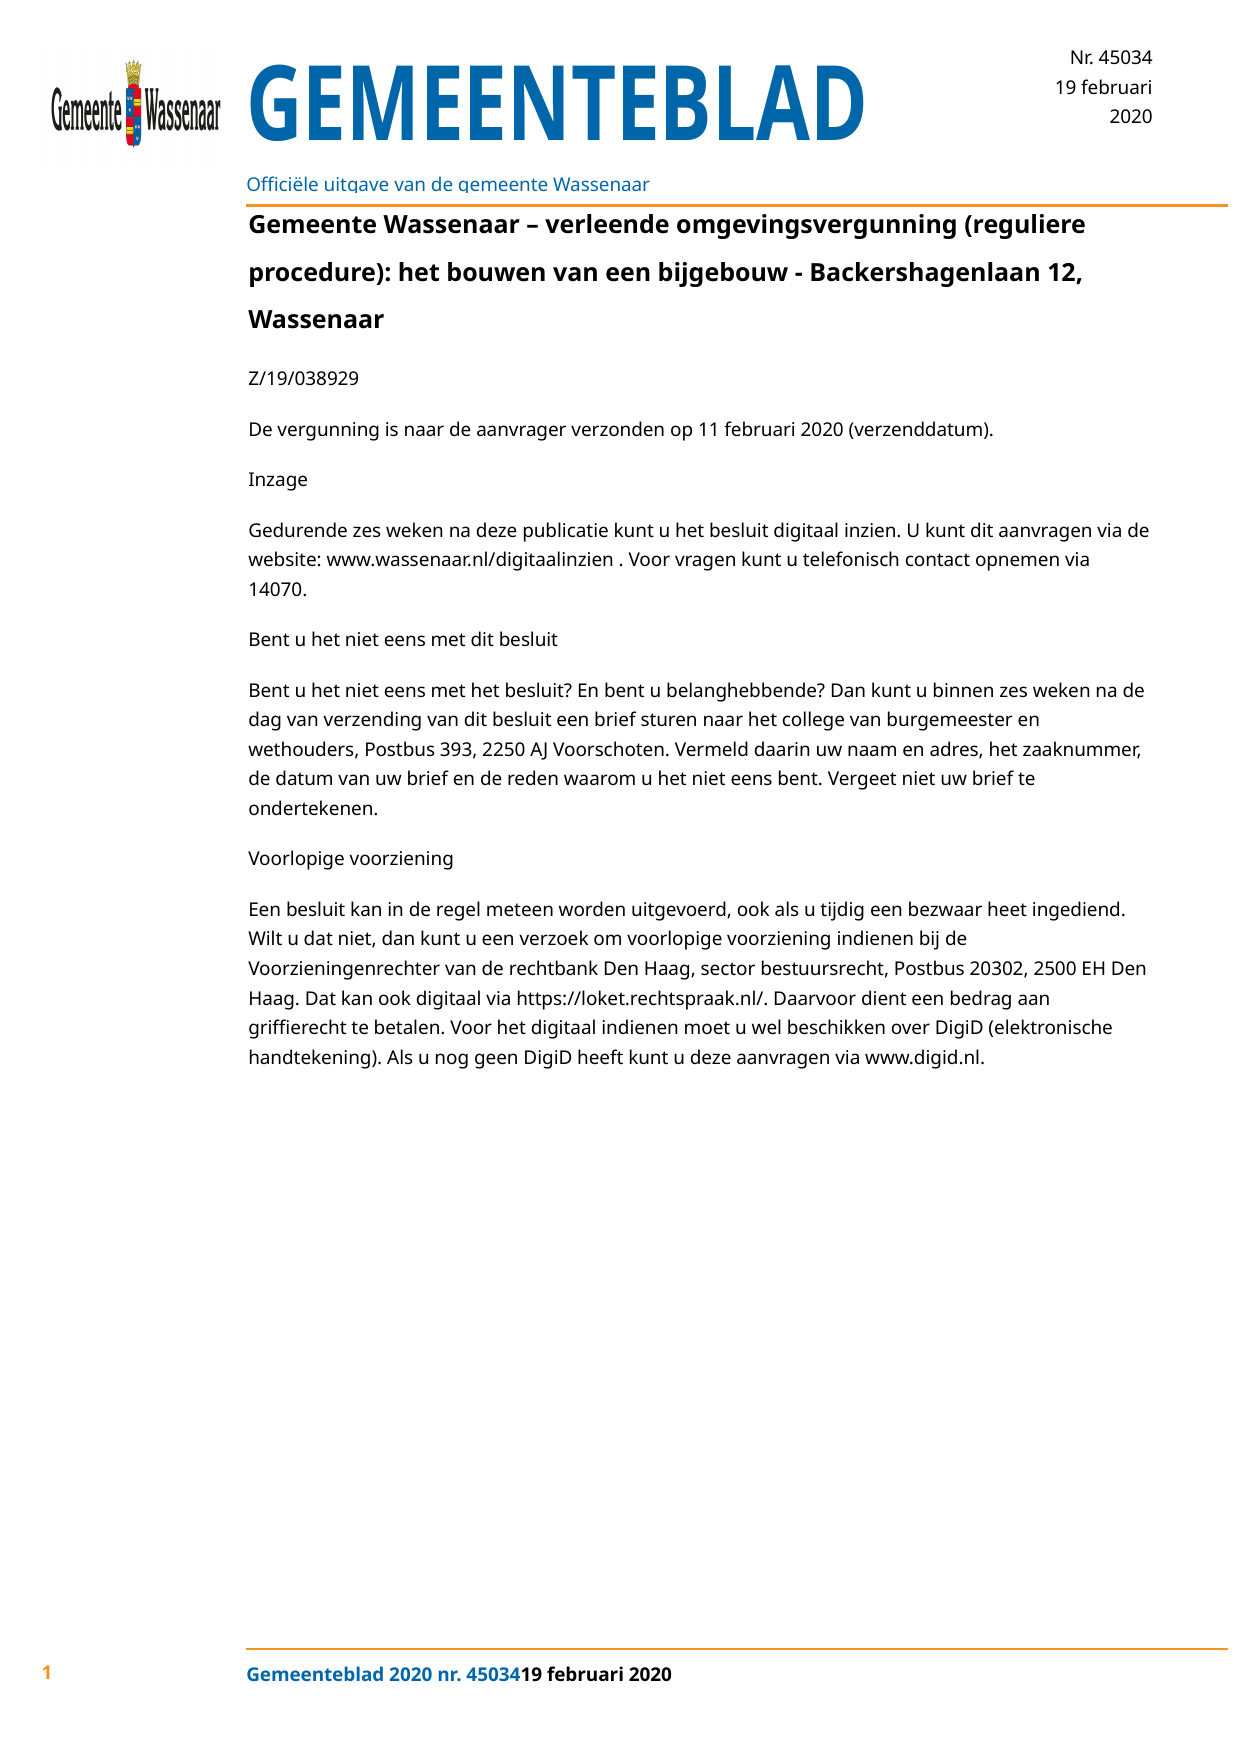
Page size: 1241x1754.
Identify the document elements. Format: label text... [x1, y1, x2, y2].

text Een besluit kan in de regel meteen worden uitgevoerd, ook als u tijdig een bezwaar heet ingediend. Wilt u dat niet, dan kunt u een verzoek om voorlopige voorziening indienen bij de Voorzieningenrechter van de rechtbank Den Haag, sector bestuursrecht, Postbus 20302, 2500 EH Den Haag. Dat kan ook digitaal via https://loket.rechtspraak.nl/. Daarvoor dient een bedrag aan griffierecht te betalen. Voor het digitaal indienen moet u wel beschikken over DigiD (elektronische handtekening). Als u nog geen DigiD heeft kunt u deze aanvragen via www.digid.nl. [248, 896, 1152, 1069]
text Bent u het niet eens met het besluit? En bent u belanghebbende? Dan kunt u binnen zes weken na de dag van verzending van dit besluit een brief sturen naar het college van burgemeester en wethouders, Postbus 393, 2250 AJ Voorschoten. Vermeld daarin uw naam en adres, het zaaknummer, de datum van uw brief en de reden waarom u het niet eens bent. Vergeet niet uw brief te ondertekenen. [248, 677, 1152, 821]
text Bent u het niet eens met dit besluit [248, 626, 1152, 652]
text Inzage [248, 466, 1152, 492]
text Z/19/038929 [248, 366, 1152, 391]
text De vergunning is naar de aanvrager verzonden op 11 februari 2020 (verzenddatum). [248, 416, 1152, 442]
text Voorlopige voorziening [248, 846, 1152, 871]
text Gemeente Wassenaar – verleende omgevingsvergunning (reguliere procedure): het bouwen van een bijgebouw - Backershagenlaan 12, Wassenaar [248, 207, 1152, 336]
picture [41, 47, 231, 172]
text Gedurende zes weken na deze publicatie kunt u het besluit digitaal inzien. U kunt dit aanvragen via de website: www.wassenaar.nl/digitaalinzien . Voor vragen kunt u telefonisch contact opnemen via 14070. [248, 517, 1152, 602]
